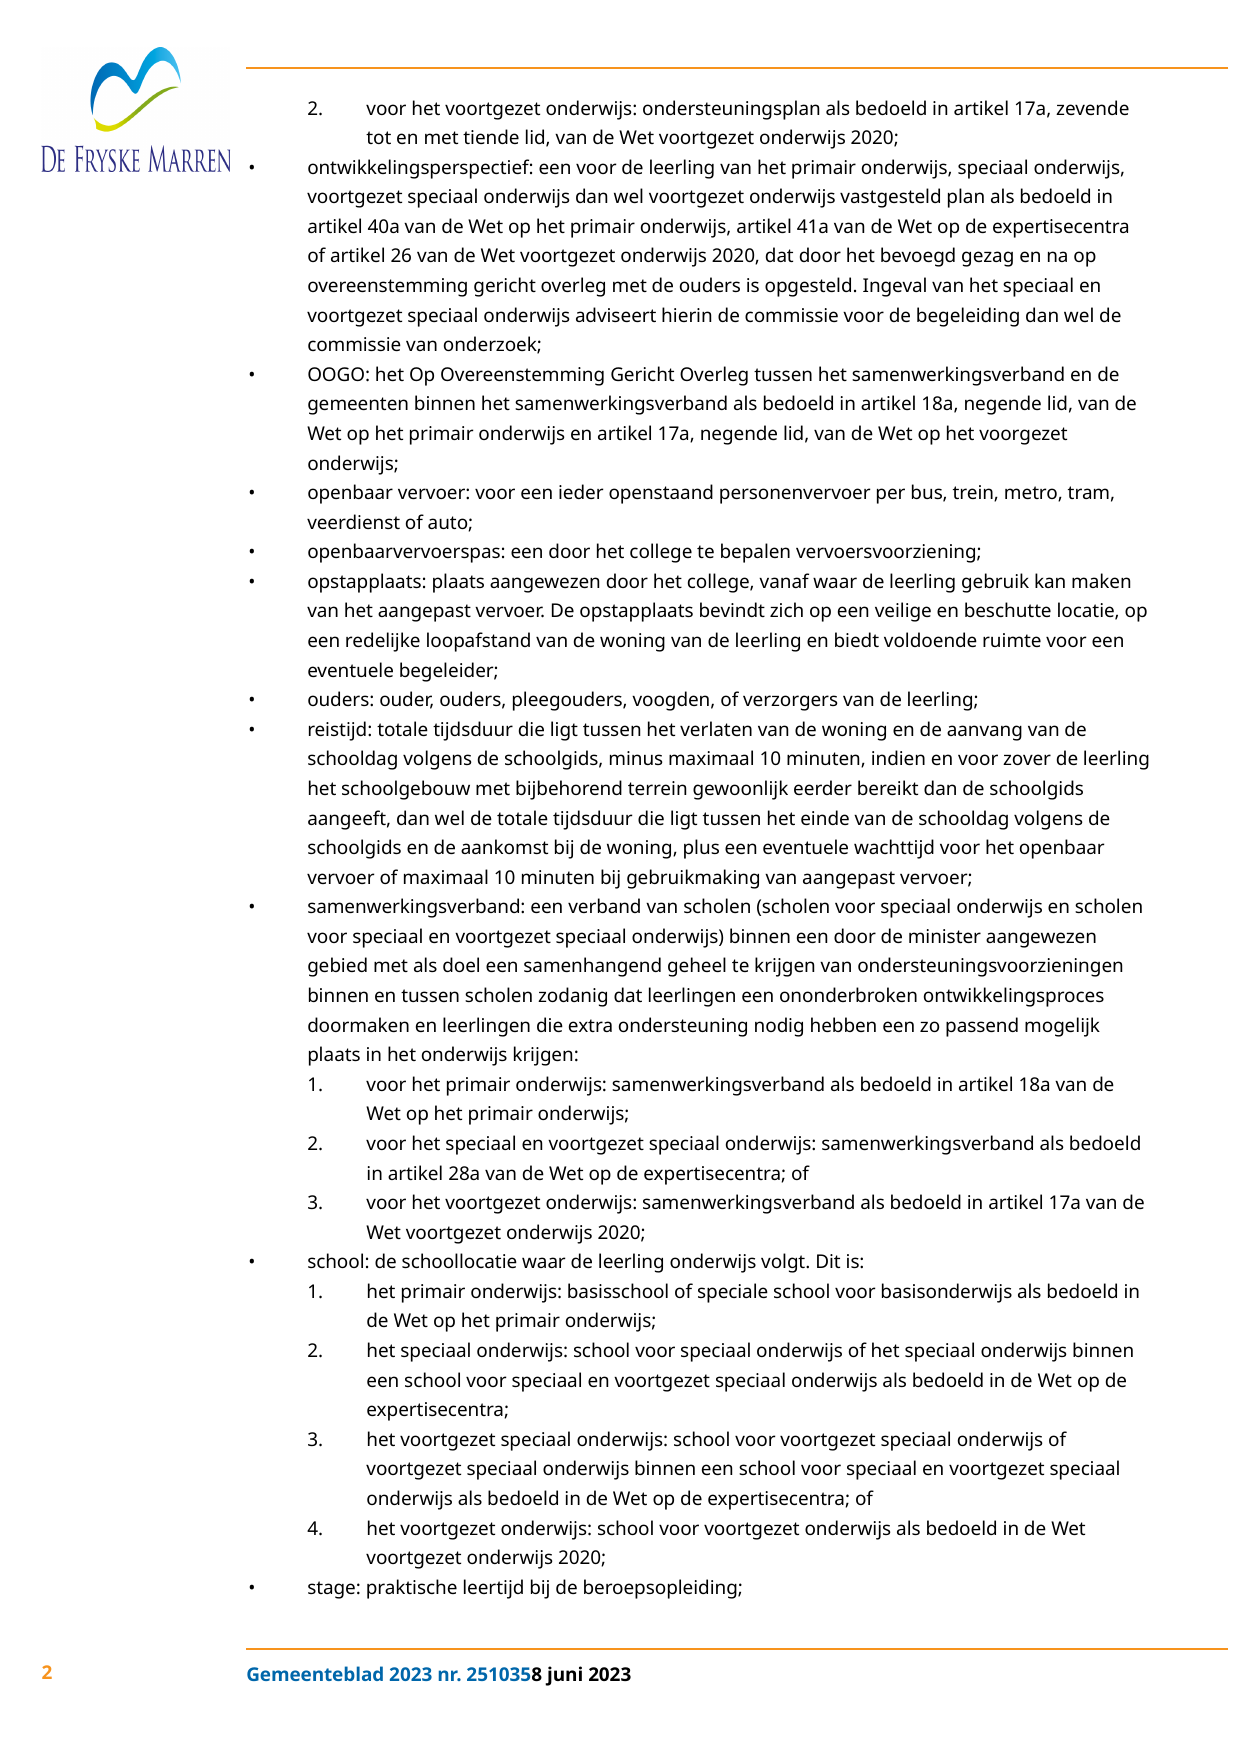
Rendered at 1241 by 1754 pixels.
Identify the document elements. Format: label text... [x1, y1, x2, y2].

list samenwerkingsverband: een verband van scholen (scholen voor speciaal onderwijs en scholen voor speciaal en voortgezet speciaal onderwijs) binnen een door de minister aangewezen gebied met als doel een samenhangend geheel te krijgen van ondersteuningsvoorzieningen binnen en tussen scholen zodanig dat leerlingen een ononderbroken ontwikkelingsproces doormaken en leerlingen die extra ondersteuning nodig hebben een zo passend mogelijk plaats in het onderwijs krijgen: [248, 893, 1152, 1067]
list het speciaal onderwijs: school voor speciaal onderwijs of het speciaal onderwijs binnen een school voor speciaal en voortgezet speciaal onderwijs als bedoeld in de Wet op de expertisecentra; [307, 1337, 1152, 1422]
list ontwikkelingsperspectief: een voor de leerling van het primair onderwijs, speciaal onderwijs, voortgezet speciaal onderwijs dan wel voortgezet onderwijs vastgesteld plan als bedoeld in artikel 40a van de Wet op het primair onderwijs, artikel 41a van de Wet op de expertisecentra of artikel 26 van de Wet voortgezet onderwijs 2020, dat door het bevoegd gezag en na op overeenstemming gericht overleg met de ouders is opgesteld. Ingeval van het speciaal en voortgezet speciaal onderwijs adviseert hierin de commissie voor de begeleiding dan wel de commissie van onderzoek; [248, 154, 1152, 357]
list voor het voortgezet onderwijs: samenwerkingsverband als bedoeld in artikel 17a van de Wet voortgezet onderwijs 2020; [307, 1189, 1152, 1245]
list het primair onderwijs: basisschool of speciale school voor basisonderwijs als bedoeld in de Wet op het primair onderwijs; [307, 1278, 1152, 1333]
list OOGO: het Op Overeenstemming Gericht Overleg tussen het samenwerkingsverband en de gemeenten binnen het samenwerkingsverband als bedoeld in artikel 18a, negende lid, van de Wet op het primair onderwijs en artikel 17a, negende lid, van de Wet op het voorgezet onderwijs; [248, 361, 1152, 476]
list het voortgezet onderwijs: school voor voortgezet onderwijs als bedoeld in de Wet voortgezet onderwijs 2020; [307, 1515, 1152, 1570]
list reistijd: totale tijdsduur die ligt tussen het verlaten van de woning en de aanvang van de schooldag volgens de schoolgids, minus maximaal 10 minuten, indien en voor zover de leerling het schoolgebouw met bijbehorend terrein gewoonlijk eerder bereikt dan de schoolgids aangeeft, dan wel de totale tijdsduur die ligt tussen het einde van de schooldag volgens de schoolgids en de aankomst bij de woning, plus een eventuele wachttijd voor het openbaar vervoer of maximaal 10 minuten bij gebruikmaking van aangepast vervoer; [248, 716, 1152, 890]
list opstapplaats: plaats aangewezen door het college, vanaf waar de leerling gebruik kan maken van het aangepast vervoer. De opstapplaats bevindt zich op een veilige en beschutte locatie, op een redelijke loopafstand van de woning van de leerling en biedt voldoende ruimte voor een eventuele begeleider; [248, 568, 1152, 683]
list voor het voortgezet onderwijs: ondersteuningsplan als bedoeld in artikel 17a, zevende tot en met tiende lid, van de Wet voortgezet onderwijs 2020; [307, 95, 1152, 150]
list voor het primair onderwijs: samenwerkingsverband als bedoeld in artikel 18a van de Wet op het primair onderwijs; [307, 1071, 1152, 1126]
list stage: praktische leertijd bij de beroepsopleiding; [248, 1574, 1152, 1600]
list school: de schoollocatie waar de leerling onderwijs volgt. Dit is: [248, 1248, 1152, 1274]
list voor het speciaal en voortgezet speciaal onderwijs: samenwerkingsverband als bedoeld in artikel 28a van de Wet op de expertisecentra; of [307, 1130, 1152, 1186]
list openbaar vervoer: voor een ieder openstaand personenvervoer per bus, trein, metro, tram, veerdienst of auto; [248, 479, 1152, 535]
list ouders: ouder, ouders, pleegouders, voogden, of verzorgers van de leerling; [248, 686, 1152, 712]
picture [41, 47, 231, 172]
list openbaarvervoerspas: een door het college te bepalen vervoersvoorziening; [248, 538, 1152, 564]
list het voortgezet speciaal onderwijs: school voor voortgezet speciaal onderwijs of voortgezet speciaal onderwijs binnen een school voor speciaal en voortgezet speciaal onderwijs als bedoeld in de Wet op de expertisecentra; of [307, 1426, 1152, 1511]
